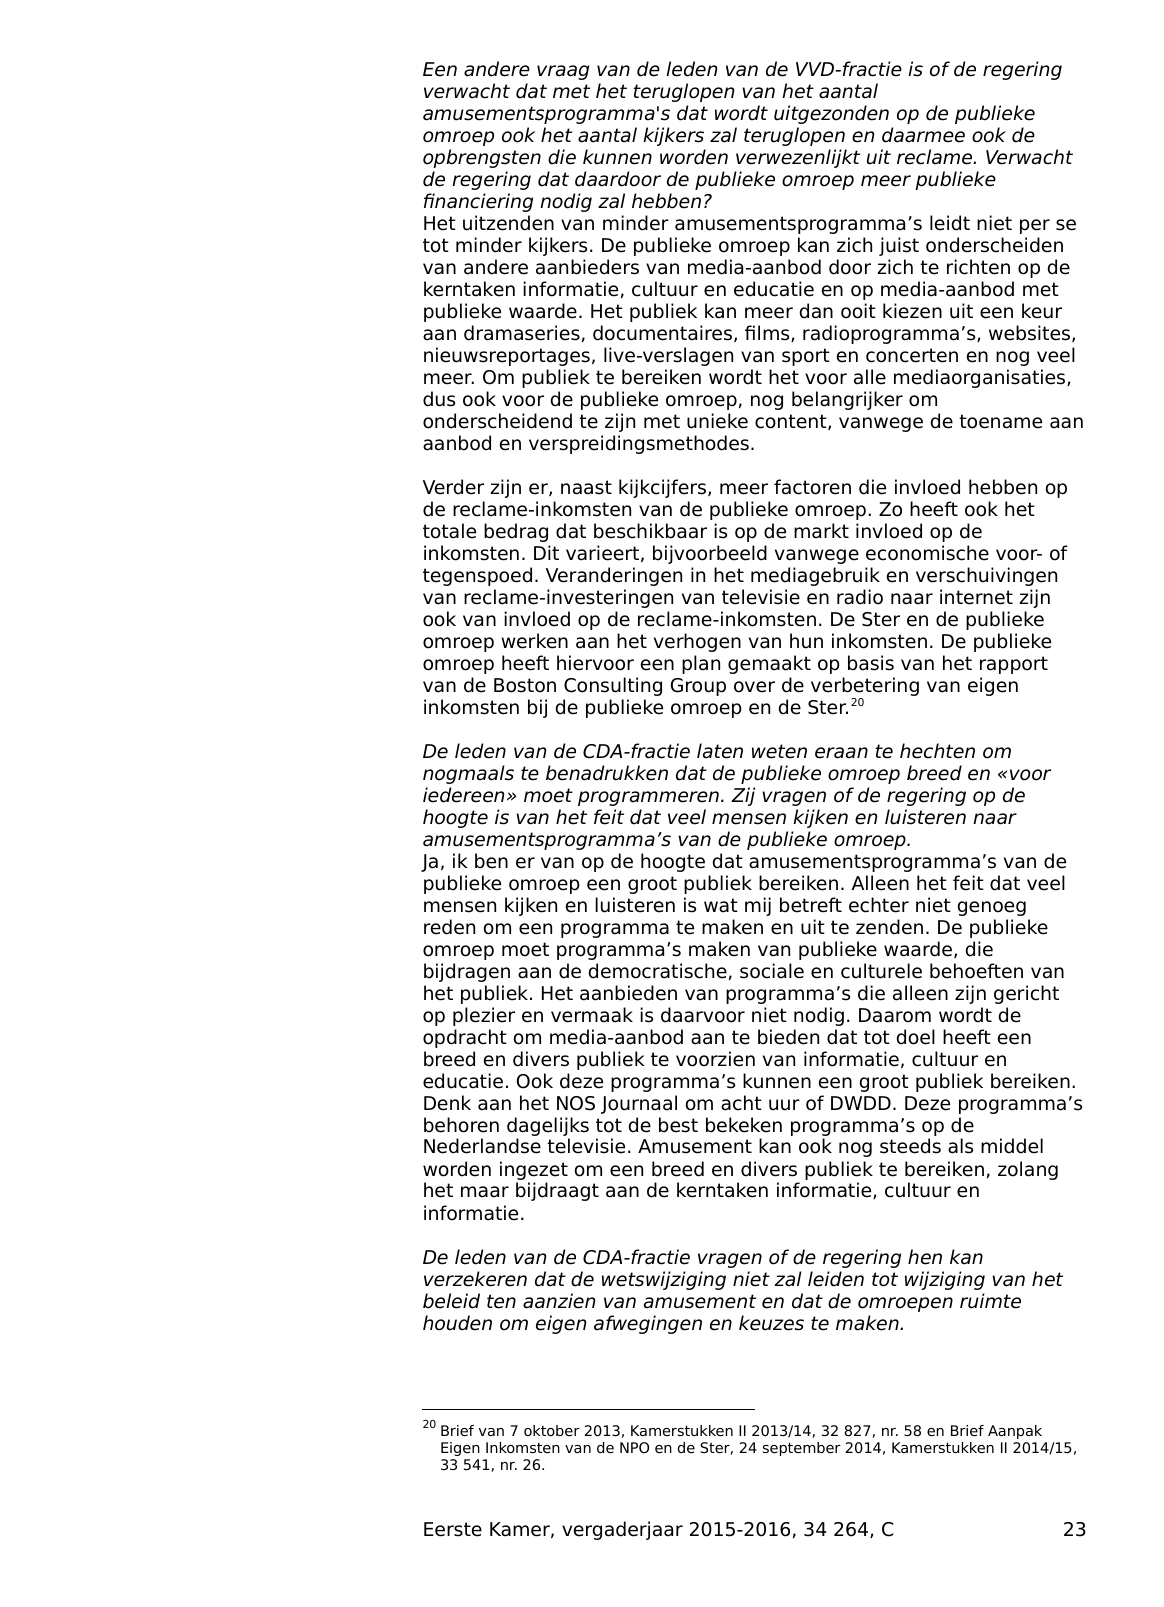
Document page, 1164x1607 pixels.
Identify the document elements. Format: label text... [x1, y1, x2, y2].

text Ja, ik ben er van op de hoogte dat amusementsprogramma’s van de publieke omroep een groot publiek bereiken. Alleen het feit dat veel mensen kijken en luisteren is wat mij betreft echter niet genoeg reden om een programma te maken en uit te zenden. De publieke omroep moet programma’s maken van publieke waarde, die bijdragen aan de democratische, sociale en culturele behoeften van het publiek. Het aanbieden van programma’s die alleen zijn gericht op plezier en vermaak is daarvoor niet nodig. Daarom wordt de opdracht om media-aanbod aan te bieden dat tot doel heeft een breed en divers publiek te voorzien van informatie, cultuur en educatie. Ook deze programma’s kunnen een groot publiek bereiken. Denk aan het NOS Journaal om acht uur of DWDD. Deze programma’s behoren dagelijks tot de best bekeken programma’s op de Nederlandse televisie. Amusement kan ook nog steeds als middel worden ingezet om een breed en divers publiek te bereiken, zolang het maar bijdraagt aan de kerntaken informatie, cultuur en informatie. [422, 851, 1087, 1224]
text De leden van de CDA-fractie vragen of de regering hen kan verzekeren dat de wetswijziging niet zal leiden tot wijziging van het beleid ten aanzien van amusement en dat de omroepen ruimte houden om eigen afwegingen en keuzes te maken. [422, 1247, 1087, 1334]
text Brief van 7 oktober 2013, Kamerstukken II 2013/14, 32 827, nr. 58 en Brief Aanpak Eigen Inkomsten van de NPO en de Ster, 24 september 2014, Kamerstukken II 2014/15, 33 541, nr. 26. [422, 1418, 1087, 1474]
text Een andere vraag van de leden van de VVD-fractie is of de regering verwacht dat met het teruglopen van het aantal amusementsprogramma's dat wordt uitgezonden op de publieke omroep ook het aantal kijkers zal teruglopen en daarmee ook de opbrengsten die kunnen worden verwezenlijkt uit reclame. Verwacht de regering dat daardoor de publieke omroep meer publieke financiering nodig zal hebben? [422, 59, 1087, 213]
text Het uitzenden van minder amusementsprogramma’s leidt niet per se tot minder kijkers. De publieke omroep kan zich juist onderscheiden van andere aanbieders van media-aanbod door zich te richten op de kerntaken informatie, cultuur en educatie en op media-aanbod met publieke waarde. Het publiek kan meer dan ooit kiezen uit een keur aan dramaseries, documentaires, films, radioprogramma’s, websites, nieuwsreportages, live-verslagen van sport en concerten en nog veel meer. Om publiek te bereiken wordt het voor alle mediaorganisaties, dus ook voor de publieke omroep, nog belangrijker om onderscheidend te zijn met unieke content, vanwege de toename aan aanbod en verspreidingsmethodes. [422, 213, 1087, 455]
text De leden van de CDA-fractie laten weten eraan te hechten om nogmaals te benadrukken dat de publieke omroep breed en «voor iedereen» moet programmeren. Zij vragen of de regering op de hoogte is van het feit dat veel mensen kijken en luisteren naar amusementsprogramma’s van de publieke omroep. [422, 741, 1087, 851]
text Verder zijn er, naast kijkcijfers, meer factoren die invloed hebben op de reclame-inkomsten van de publieke omroep. Zo heeft ook het totale bedrag dat beschikbaar is op de markt invloed op de inkomsten. Dit varieert, bijvoorbeeld vanwege economische voor- of tegenspoed. Veranderingen in het mediagebruik en verschuivingen van reclame-investeringen van televisie en radio naar internet zijn ook van invloed op de reclame-inkomsten. De Ster en de publieke omroep werken aan het verhogen van hun inkomsten. De publieke omroep heeft hiervoor een plan gemaakt op basis van het rapport van de Boston Consulting Group over de verbetering van eigen inkomsten bij de publieke omroep en de Ster. [422, 477, 1087, 719]
